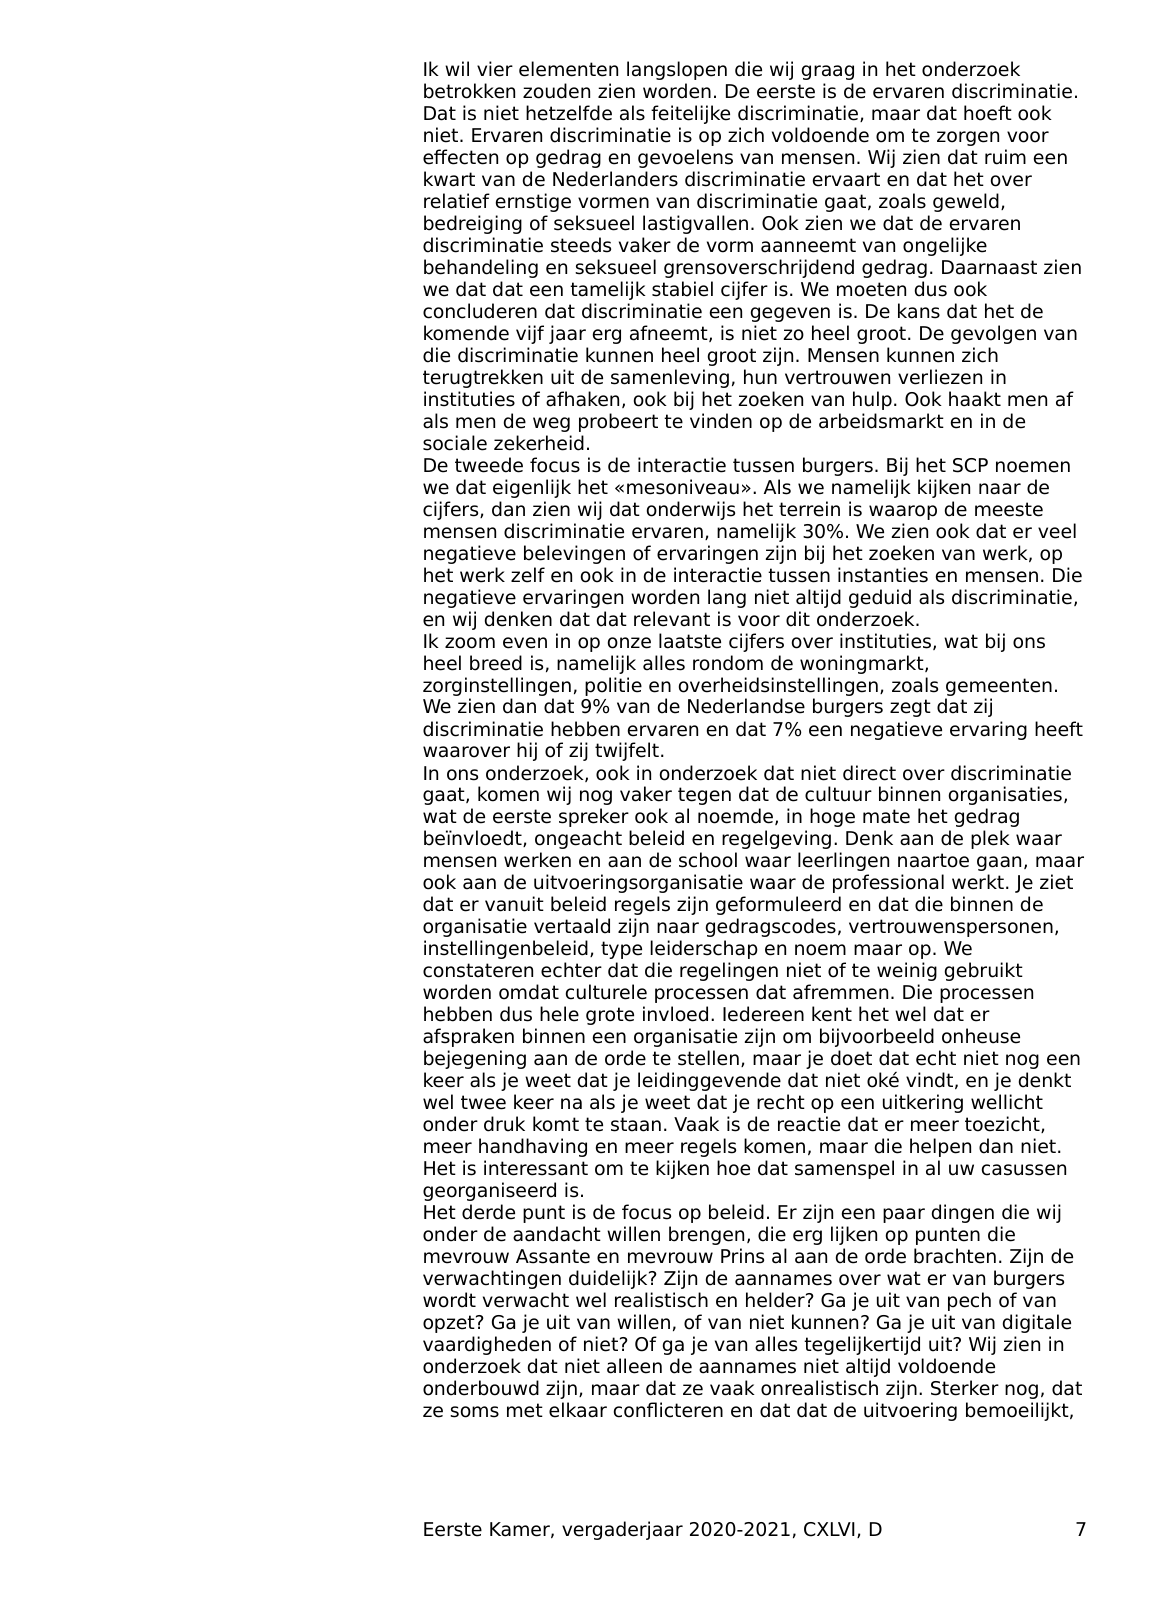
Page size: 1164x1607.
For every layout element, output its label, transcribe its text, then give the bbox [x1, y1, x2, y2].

text Ik wil vier elementen langslopen die wij graag in het onderzoek betrokken zouden zien worden. De eerste is de ervaren discriminatie. Dat is niet hetzelfde als feitelijke discriminatie, maar dat hoeft ook niet. Ervaren discriminatie is op zich voldoende om te zorgen voor effecten op gedrag en gevoelens van mensen. Wij zien dat ruim een kwart van de Nederlanders discriminatie ervaart en dat het over relatief ernstige vormen van discriminatie gaat, zoals geweld, bedreiging of seksueel lastigvallen. Ook zien we dat de ervaren discriminatie steeds vaker de vorm aanneemt van ongelijke behandeling en seksueel grensoverschrijdend gedrag. Daarnaast zien we dat dat een tamelijk stabiel cijfer is. We moeten dus ook concluderen dat discriminatie een gegeven is. De kans dat het de komende vijf jaar erg afneemt, is niet zo heel groot. De gevolgen van die discriminatie kunnen heel groot zijn. Mensen kunnen zich terugtrekken uit de samenleving, hun vertrouwen verliezen in instituties of afhaken, ook bij het zoeken van hulp. Ook haakt men af als men de weg probeert te vinden op de arbeidsmarkt en in de sociale zekerheid. [422, 59, 1087, 455]
text Ik zoom even in op onze laatste cijfers over instituties, wat bij ons heel breed is, namelijk alles rondom de woningmarkt, zorginstellingen, politie en overheidsinstellingen, zoals gemeenten. We zien dan dat 9% van de Nederlandse burgers zegt dat zij discriminatie hebben ervaren en dat 7% een negatieve ervaring heeft waarover hij of zij twijfelt. [422, 631, 1087, 762]
text In ons onderzoek, ook in onderzoek dat niet direct over discriminatie gaat, komen wij nog vaker tegen dat de cultuur binnen organisaties, wat de eerste spreker ook al noemde, in hoge mate het gedrag beïnvloedt, ongeacht beleid en regelgeving. Denk aan de plek waar mensen werken en aan de school waar leerlingen naartoe gaan, maar ook aan de uitvoeringsorganisatie waar de professional werkt. Je ziet dat er vanuit beleid regels zijn geformuleerd en dat die binnen de organisatie vertaald zijn naar gedragscodes, vertrouwenspersonen, instellingenbeleid, type leiderschap en noem maar op. We constateren echter dat die regelingen niet of te weinig gebruikt worden omdat culturele processen dat afremmen. Die processen hebben dus hele grote invloed. Iedereen kent het wel dat er afspraken binnen een organisatie zijn om bijvoorbeeld onheuse bejegening aan de orde te stellen, maar je doet dat echt niet nog een keer als je weet dat je leidinggevende dat niet oké vindt, en je denkt wel twee keer na als je weet dat je recht op een uitkering wellicht onder druk komt te staan. Vaak is de reactie dat er meer toezicht, meer handhaving en meer regels komen, maar die helpen dan niet. Het is interessant om te kijken hoe dat samenspel in al uw casussen georganiseerd is. [422, 762, 1087, 1202]
text Het derde punt is de focus op beleid. Er zijn een paar dingen die wij onder de aandacht willen brengen, die erg lijken op punten die mevrouw Assante en mevrouw Prins al aan de orde brachten. Zijn de verwachtingen duidelijk? Zijn de aannames over wat er van burgers wordt verwacht wel realistisch en helder? Ga je uit van pech of van opzet? Ga je uit van willen, of van niet kunnen? Ga je uit van digitale vaardigheden of niet? Of ga je van alles tegelijkertijd uit? Wij zien in onderzoek dat niet alleen de aannames niet altijd voldoende onderbouwd zijn, maar dat ze vaak onrealistisch zijn. Sterker nog, dat ze soms met elkaar conflicteren en dat dat de uitvoering bemoeilijkt, [422, 1202, 1087, 1422]
text De tweede focus is de interactie tussen burgers. Bij het SCP noemen we dat eigenlijk het «mesoniveau». Als we namelijk kijken naar de cijfers, dan zien wij dat onderwijs het terrein is waarop de meeste mensen discriminatie ervaren, namelijk 30%. We zien ook dat er veel negatieve belevingen of ervaringen zijn bij het zoeken van werk, op het werk zelf en ook in de interactie tussen instanties en mensen. Die negatieve ervaringen worden lang niet altijd geduid als discriminatie, en wij denken dat dat relevant is voor dit onderzoek. [422, 455, 1087, 631]
